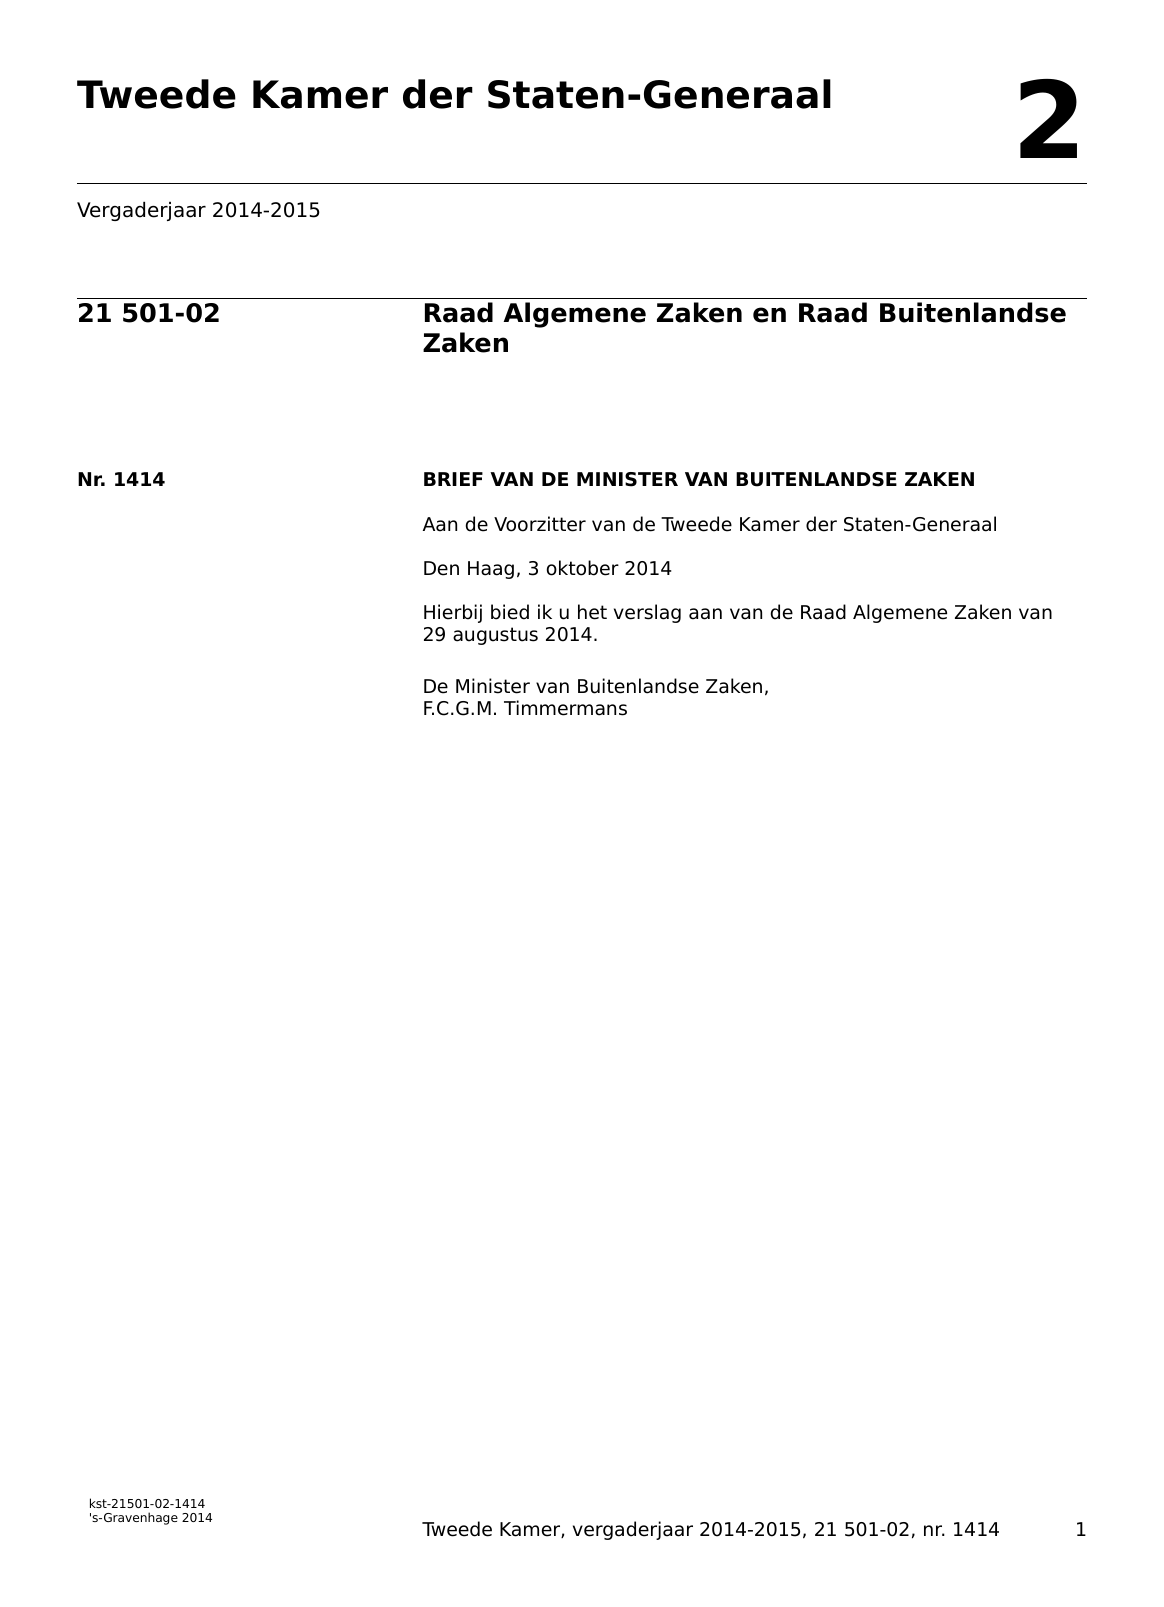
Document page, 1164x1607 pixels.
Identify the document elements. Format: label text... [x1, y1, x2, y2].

table_cell Vergaderjaar 2014-2015 [77, 184, 1087, 298]
text 's-Gravenhage 2014 [88, 1511, 323, 1525]
subtitle 21 501-02 Raad Algemene Zaken en Raad Buitenlandse Zaken [77, 299, 1087, 358]
subtitle Nr. 1414 BRIEF VAN DE MINISTER VAN BUITENLANDSE ZAKEN [77, 469, 1087, 491]
table_header 2 [886, 59, 1087, 183]
text kst-21501-02-1414 [88, 1497, 323, 1511]
text Aan de Voorzitter van de Tweede Kamer der Staten-Generaal [422, 513, 1087, 536]
text 29 augustus 2014. [422, 624, 1087, 646]
text Hierbij bied ik u het verslag aan van de Raad Algemene Zaken van [422, 602, 1087, 624]
text Den Haag, 3 oktober 2014 [422, 558, 1087, 580]
text De Minister van Buitenlandse Zaken, F.C.G.M. Timmermans [422, 676, 1087, 720]
table_header Tweede Kamer der Staten-Generaal [77, 59, 886, 183]
